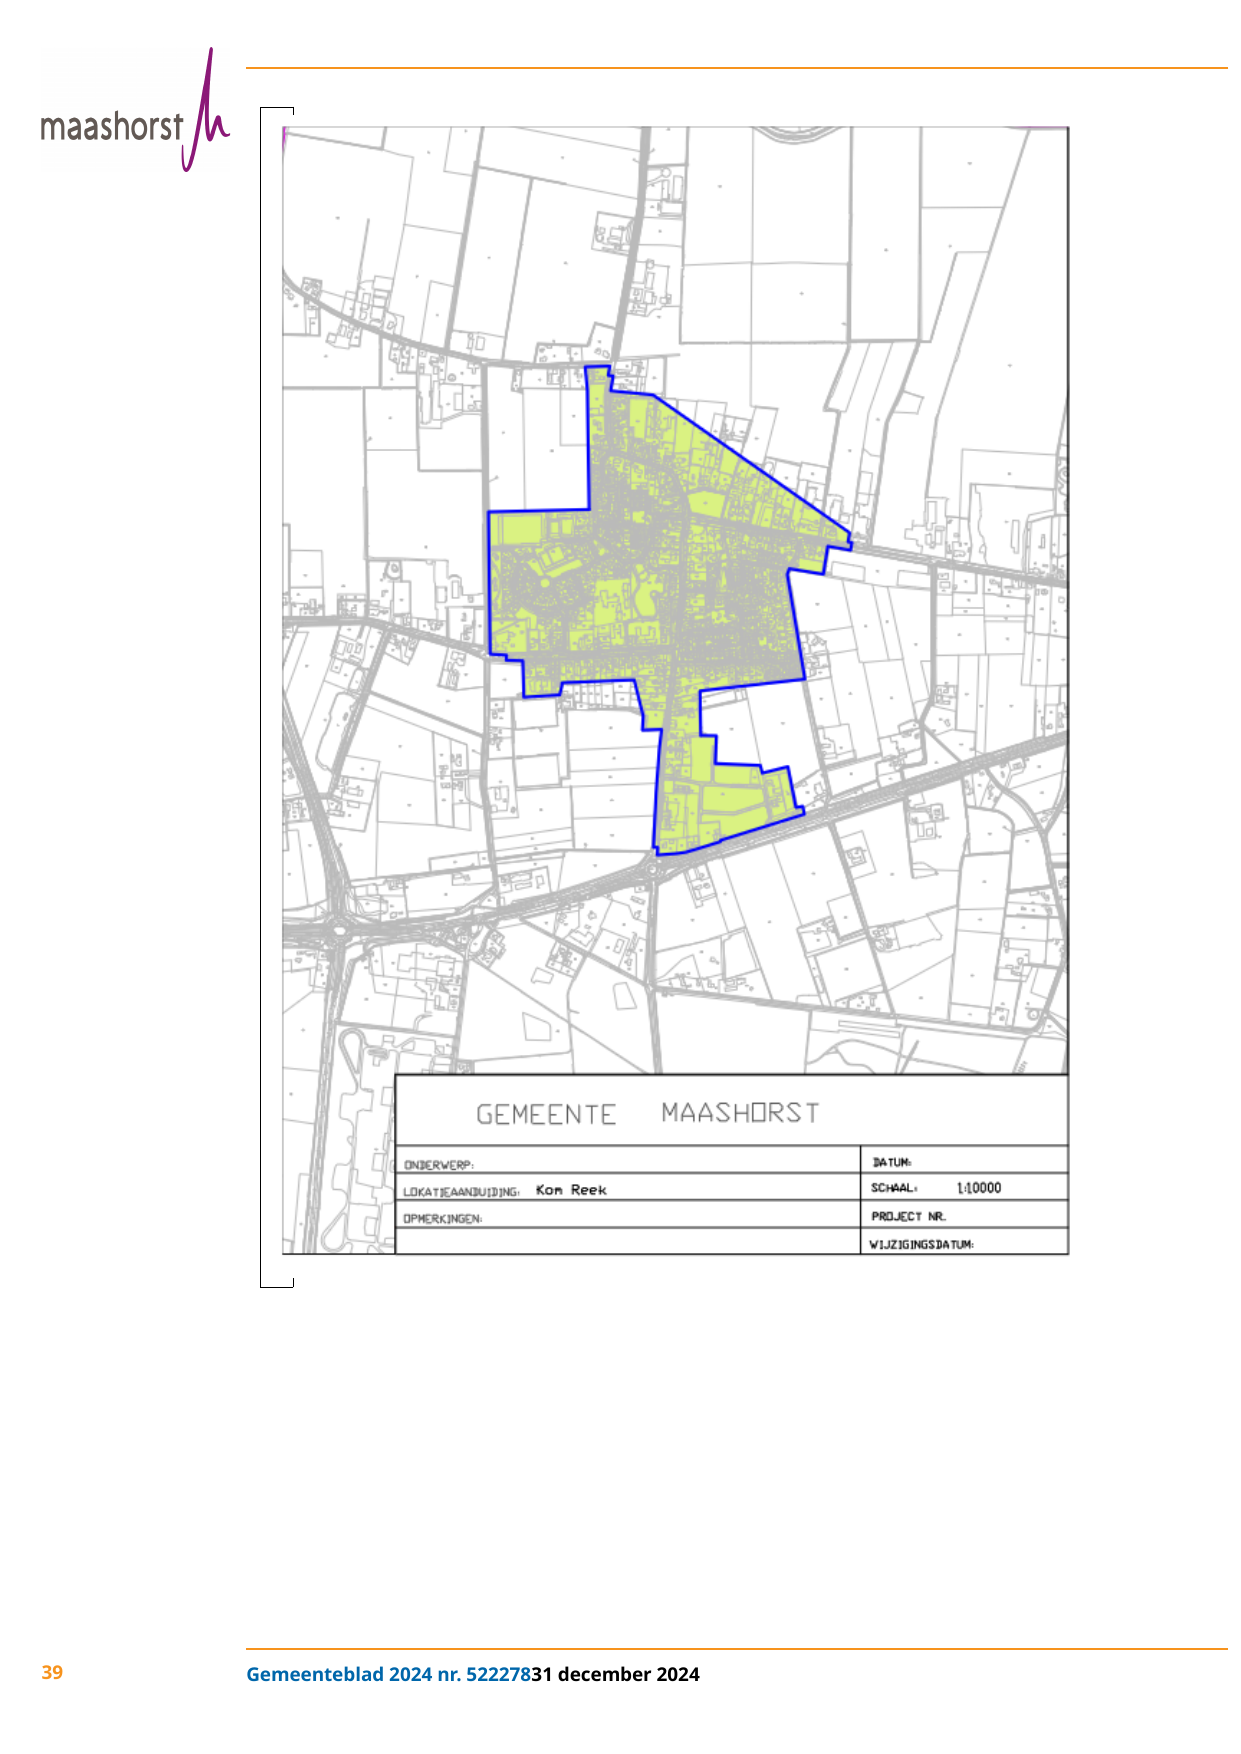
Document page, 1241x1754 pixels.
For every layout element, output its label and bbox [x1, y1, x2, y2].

picture [41, 47, 231, 172]
picture [268, 115, 1090, 1278]
